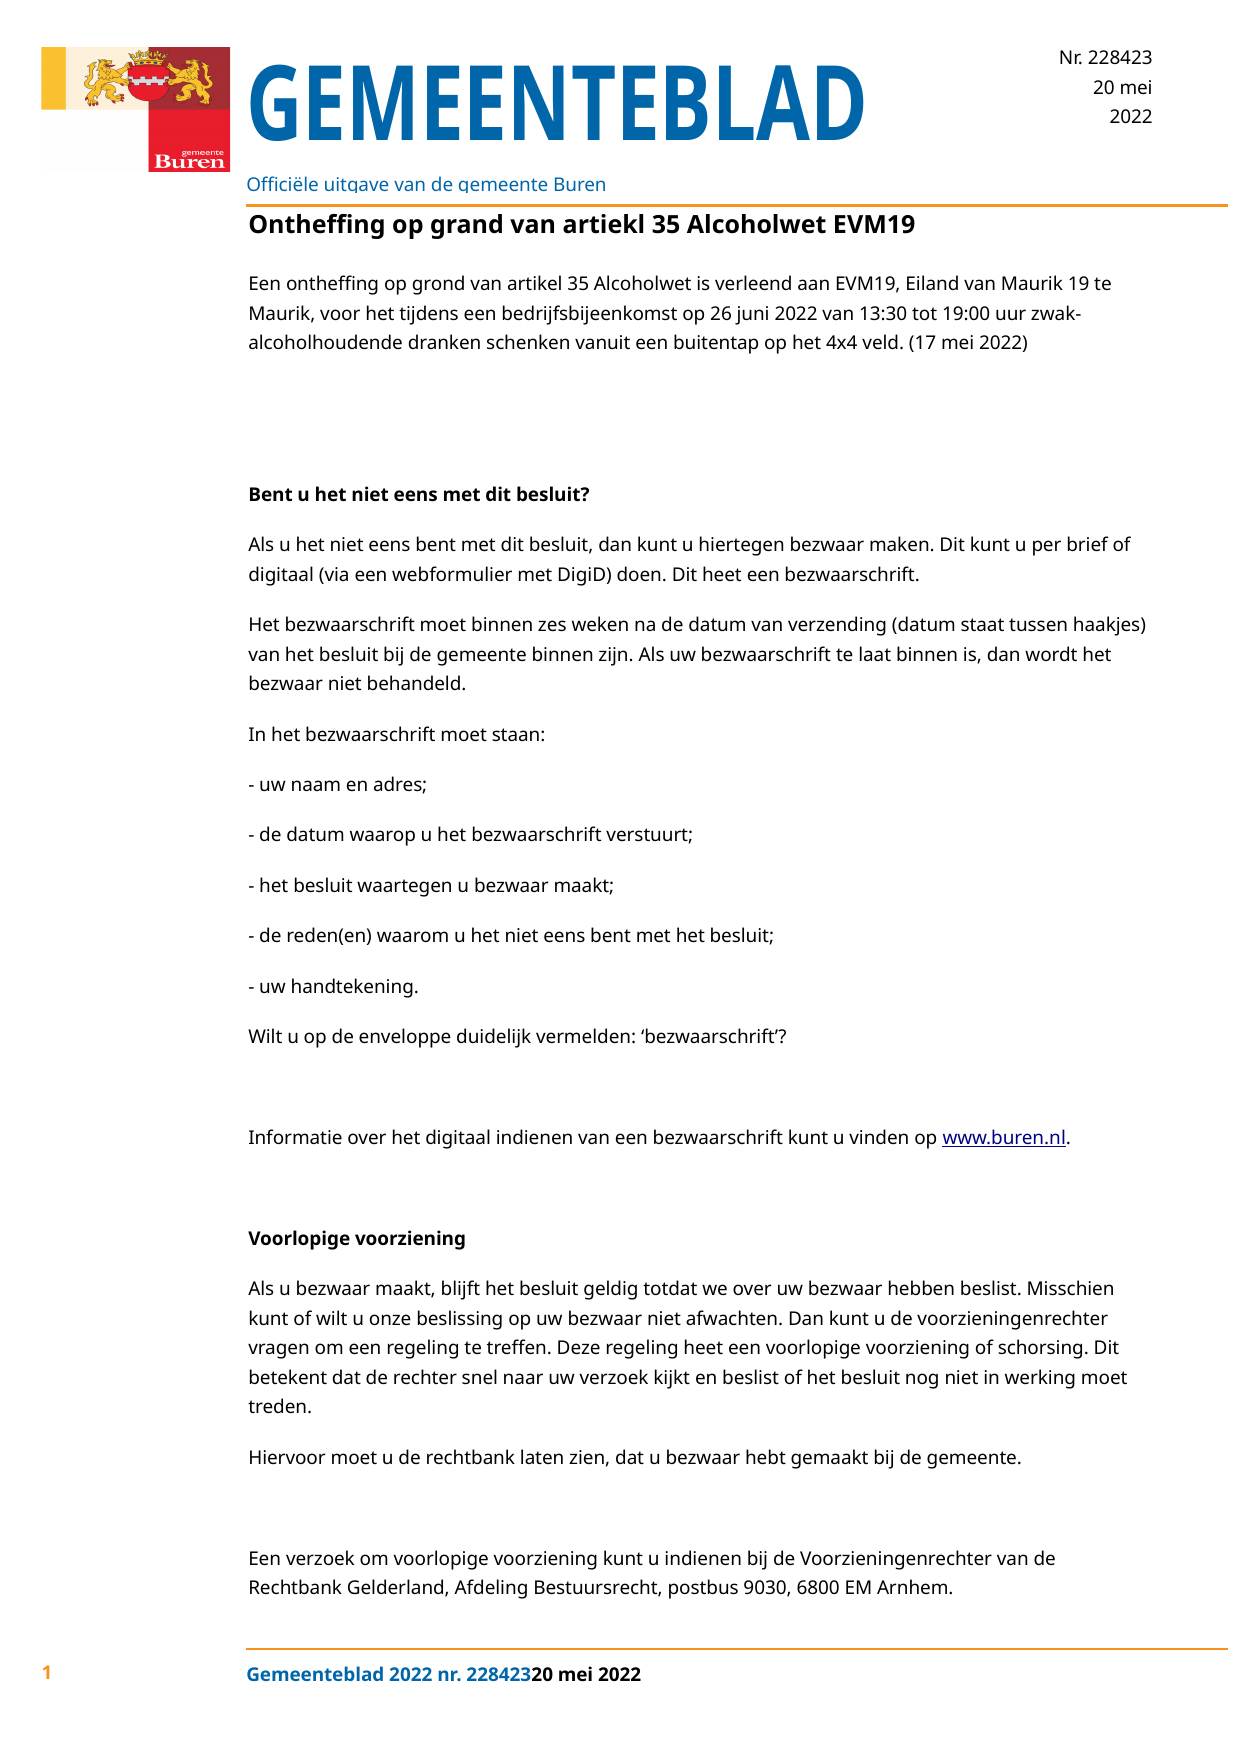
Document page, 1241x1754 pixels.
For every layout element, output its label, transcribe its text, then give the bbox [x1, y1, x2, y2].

picture [41, 47, 231, 172]
text - uw handtekening. [248, 973, 1152, 998]
text Een ontheffing op grond van artikel 35 Alcoholwet is verleend aan EVM19, Eiland van Maurik 19 te Maurik, voor het tijdens een bedrijfsbijeenkomst op 26 juni 2022 van 13:30 tot 19:00 uur zwak-alcoholhoudende dranken schenken vanuit een buitentap op het 4x4 veld. (17 mei 2022) [248, 270, 1152, 355]
text Een verzoek om voorlopige voorziening kunt u indienen bij de Voorzieningenrechter van de Rechtbank Gelderland, Afdeling Bestuursrecht, postbus 9030, 6800 EM Arnhem. [248, 1545, 1152, 1600]
text Het bezwaarschrift moet binnen zes weken na de datum van verzending (datum staat tussen haakjes) van het besluit bij de gemeente binnen zijn. Als uw bezwaarschrift te laat binnen is, dan wordt het bezwaar niet behandeld. [248, 611, 1152, 696]
text - uw naam en adres; [248, 771, 1152, 797]
text Bent u het niet eens met dit besluit? [248, 481, 1152, 506]
text Als u het niet eens bent met dit besluit, dan kunt u hiertegen bezwaar maken. Dit kunt u per brief of digitaal (via een webformulier met DigiD) doen. Dit heet een bezwaarschrift. [248, 531, 1152, 586]
text Wilt u op de enveloppe duidelijk vermelden: ‘bezwaarschrift’? [248, 1023, 1152, 1049]
text Hiervoor moet u de rechtbank laten zien, dat u bezwaar hebt gemaakt bij de gemeente. [248, 1444, 1152, 1470]
text - de datum waarop u het bezwaarschrift verstuurt; [248, 822, 1152, 847]
text - het besluit waartegen u bezwaar maakt; [248, 872, 1152, 898]
text Voorlopige voorziening [248, 1225, 1152, 1251]
text In het bezwaarschrift moet staan: [248, 721, 1152, 746]
text Als u bezwaar maakt, blijft het besluit geldig totdat we over uw bezwaar hebben beslist. Misschien kunt of wilt u onze beslissing op uw bezwaar niet afwachten. Dan kunt u de voorzieningenrechter vragen om een regeling te treffen. Deze regeling heet een voorlopige voorziening of schorsing. Dit betekent dat de rechter snel naar uw verzoek kijkt en beslist of het besluit nog niet in werking moet treden. [248, 1275, 1152, 1419]
text Informatie over het digitaal indienen van een bezwaarschrift kunt u vinden op www.buren.nl. [248, 1124, 1152, 1150]
text Ontheffing op grand van artiekl 35 Alcoholwet EVM19 [248, 207, 1152, 241]
text - de reden(en) waarom u het niet eens bent met het besluit; [248, 922, 1152, 948]
